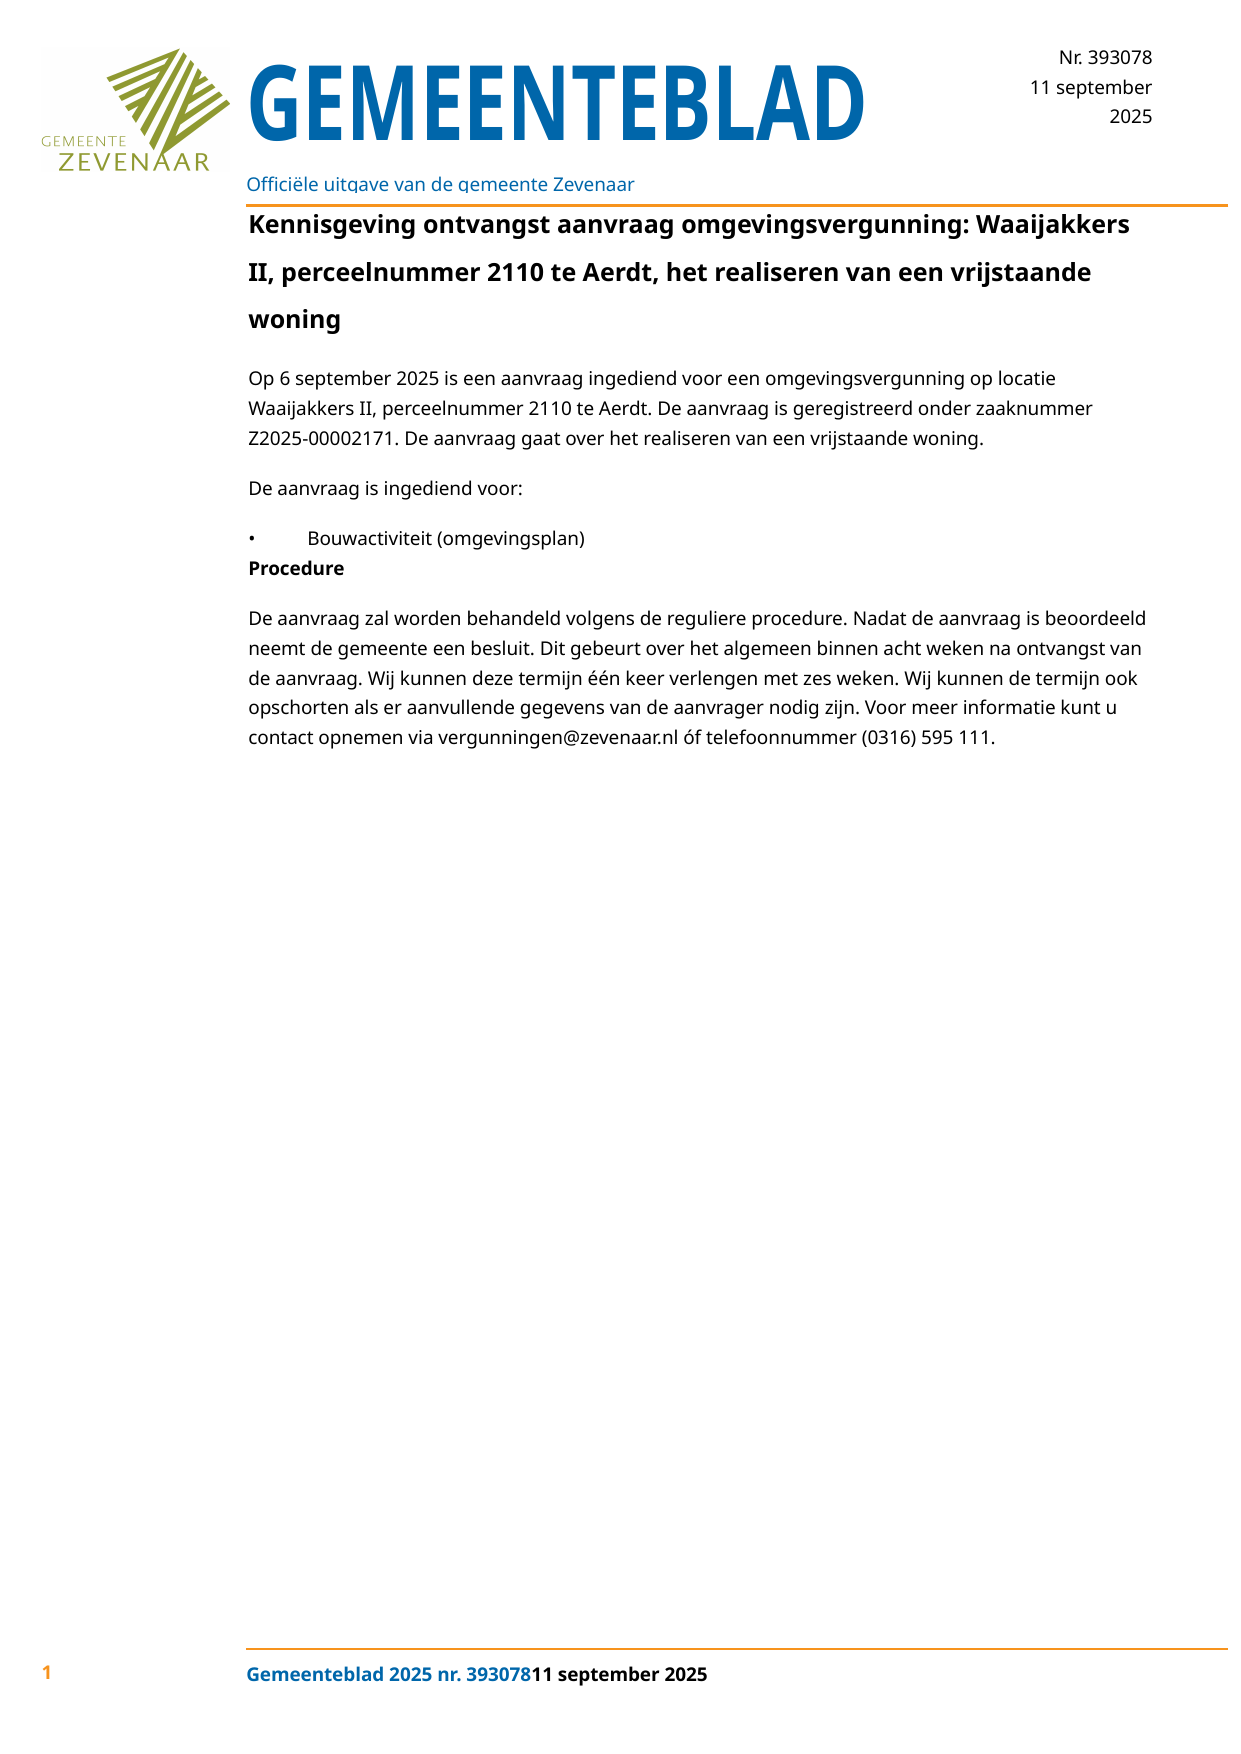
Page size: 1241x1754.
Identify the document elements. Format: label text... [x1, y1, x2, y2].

text De aanvraag is ingediend voor: [248, 475, 1152, 501]
text Kennisgeving ontvangst aanvraag omgevingsvergunning: Waaijakkers II, perceelnummer 2110 te Aerdt, het realiseren van een vrijstaande woning [248, 207, 1152, 336]
text De aanvraag zal worden behandeld volgens de reguliere procedure. Nadat de aanvraag is beoordeeld neemt de gemeente een besluit. Dit gebeurt over het algemeen binnen acht weken na ontvangst van de aanvraag. Wij kunnen deze termijn één keer verlengen met zes weken. Wij kunnen de termijn ook opschorten als er aanvullende gegevens van de aanvrager nodig zijn. Voor meer informatie kunt u contact opnemen via vergunningen@zevenaar.nl óf telefoonnummer (0316) 595 111. [248, 606, 1152, 749]
text Op 6 september 2025 is een aanvraag ingediend voor een omgevingsvergunning op locatie Waaijakkers II, perceelnummer 2110 te Aerdt. De aanvraag is geregistreerd onder zaaknummer Z2025-00002171. De aanvraag gaat over het realiseren van een vrijstaande woning. [248, 366, 1152, 450]
picture [41, 47, 231, 172]
list Bouwactiviteit (omgevingsplan) [248, 526, 1152, 551]
text Procedure [248, 555, 1152, 581]
